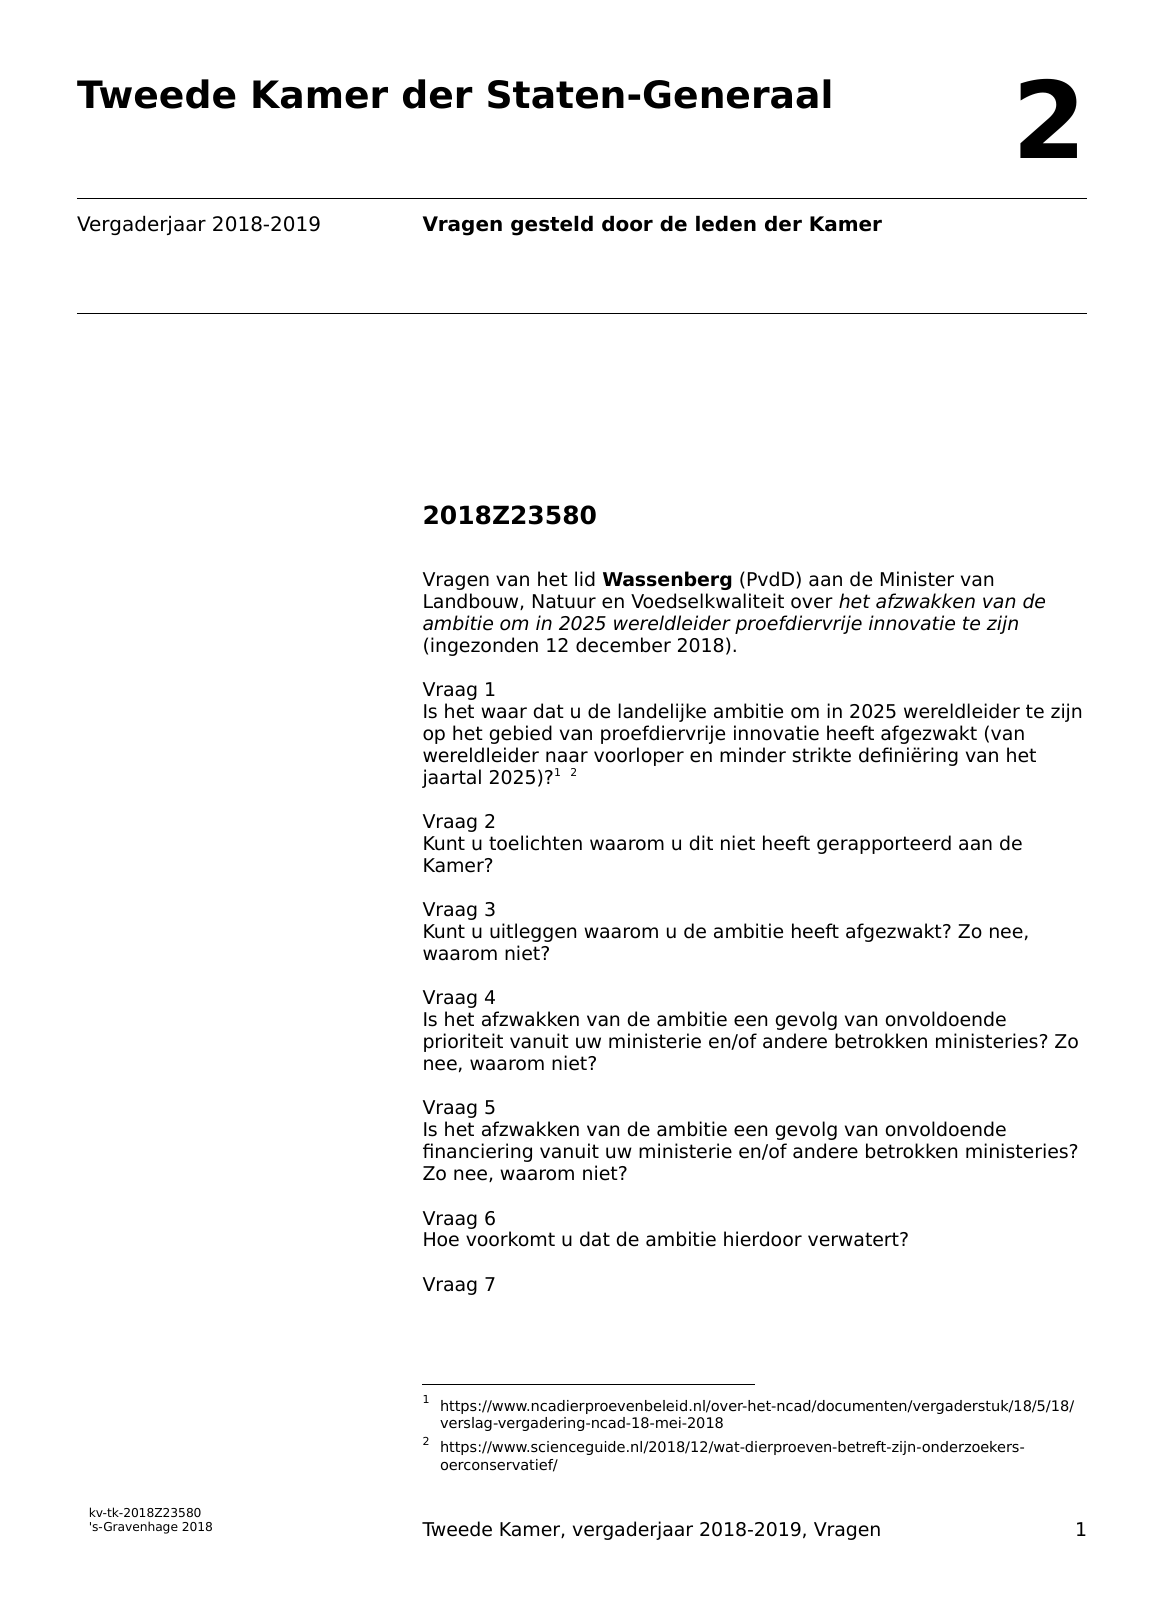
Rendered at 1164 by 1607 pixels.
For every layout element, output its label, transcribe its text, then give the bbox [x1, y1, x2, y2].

text Is het afzwakken van de ambitie een gevolg van onvoldoende prioriteit vanuit uw ministerie en/of andere betrokken ministeries? Zo nee, waarom niet? [422, 1009, 1087, 1075]
text https://www.ncadierproevenbeleid.nl/over-het-ncad/documenten/vergaderstuk/18/5/18/verslag-vergadering-ncad-18-mei-2018 [422, 1393, 1087, 1432]
text 2018Z23580 [422, 501, 1087, 531]
text Kunt u toelichten waarom u dit niet heeft gerapporteerd aan de Kamer? [422, 833, 1087, 877]
text Vraag 4 [422, 987, 1087, 1009]
text Is het afzwakken van de ambitie een gevolg van onvoldoende financiering vanuit uw ministerie en/of andere betrokken ministeries? Zo nee, waarom niet? [422, 1119, 1087, 1185]
text Is het waar dat u de landelijke ambitie om in 2025 wereldleider te zijn op het gebied van proefdiervrije innovatie heeft afgezwakt (van wereldleider naar voorloper en minder strikte definiëring van het jaartal 2025)? [422, 701, 1087, 789]
text Vraag 7 [422, 1273, 1087, 1296]
text Vraag 6 [422, 1207, 1087, 1229]
text Vraag 3 [422, 899, 1087, 921]
text https://www.scienceguide.nl/2018/12/wat-dierproeven-betreft-zijn-onderzoekers-oerconservatief/ [422, 1435, 1087, 1474]
text kv-tk-2018Z23580 [88, 1506, 323, 1520]
text Vragen van het lid Wassenberg (PvdD) aan de Minister van Landbouw, Natuur en Voedselkwaliteit over het afzwakken van de ambitie om in 2025 wereldleider proefdiervrije innovatie te zijn (ingezonden 12 december 2018). [422, 569, 1087, 657]
text Vraag 5 [422, 1097, 1087, 1119]
text 's-Gravenhage 2018 [88, 1520, 323, 1534]
table_cell Vergaderjaar 2018-2019 [77, 199, 422, 313]
text Vraag 1 [422, 679, 1087, 701]
table_header 2 [886, 59, 1087, 198]
table_header Tweede Kamer der Staten-Generaal [77, 59, 886, 198]
text Kunt u uitleggen waarom u de ambitie heeft afgezwakt? Zo nee, waarom niet? [422, 921, 1087, 965]
table_cell Vragen gesteld door de leden der Kamer [422, 199, 1087, 313]
text Vraag 2 [422, 811, 1087, 833]
text Hoe voorkomt u dat de ambitie hierdoor verwatert? [422, 1229, 1087, 1251]
